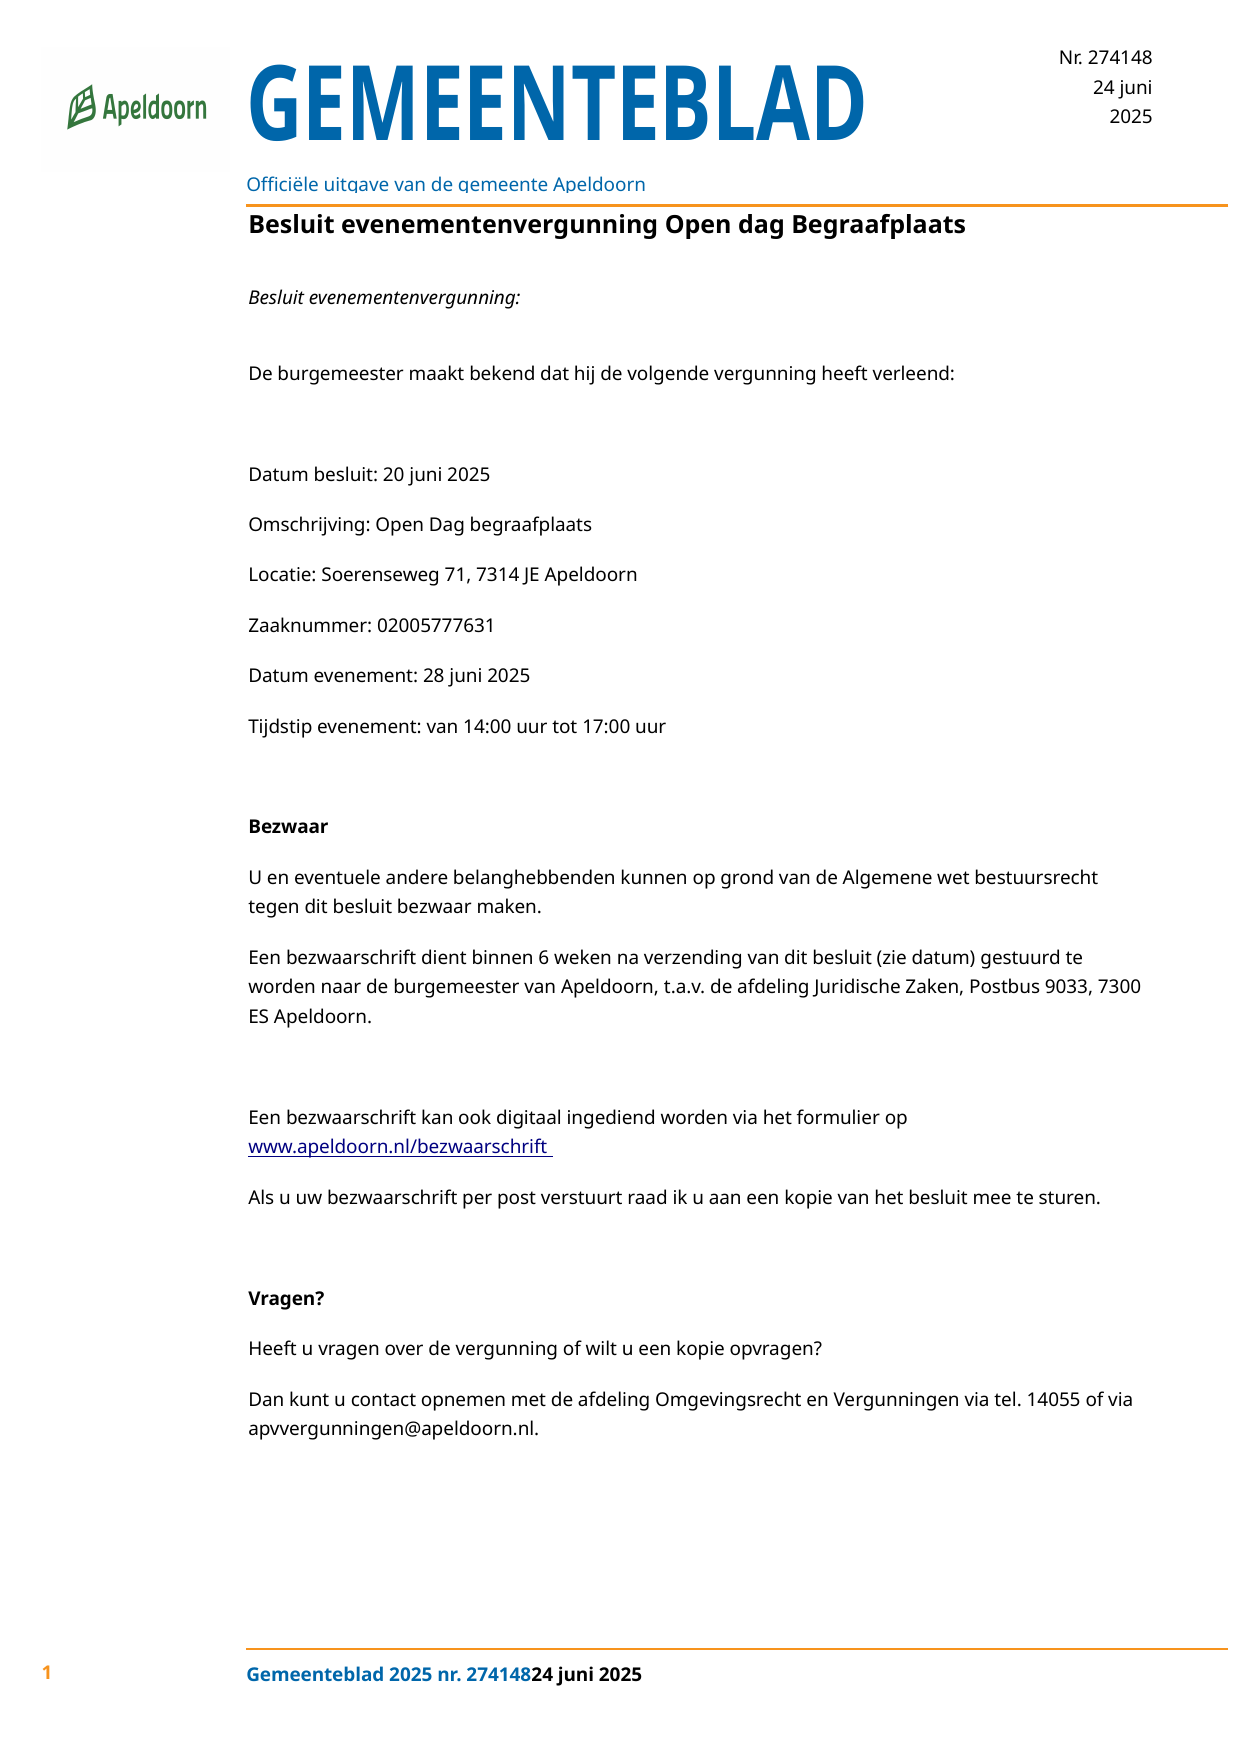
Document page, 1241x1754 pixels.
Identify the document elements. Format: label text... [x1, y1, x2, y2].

text U en eventuele andere belanghebbenden kunnen op grond van de Algemene wet bestuursrecht tegen dit besluit bezwaar maken. [248, 864, 1152, 919]
text Een bezwaarschrift kan ook digitaal ingediend worden via het formulier op www.apeldoorn.nl/bezwaarschrift [248, 1104, 1152, 1159]
text Datum besluit: 20 juni 2025 [248, 461, 1152, 487]
text Besluit evenementenvergunning: [248, 284, 1152, 309]
text Datum evenement: 28 juni 2025 [248, 662, 1152, 688]
text De burgemeester maakt bekend dat hij de volgende vergunning heeft verleend: [248, 360, 1152, 386]
text Vragen? [248, 1285, 1152, 1311]
text Locatie: Soerenseweg 71, 7314 JE Apeldoorn [248, 562, 1152, 587]
text Als u uw bezwaarschrift per post verstuurt raad ik u aan een kopie van het besluit mee te sturen. [248, 1184, 1152, 1210]
text Heeft u vragen over de vergunning of wilt u een kopie opvragen? [248, 1335, 1152, 1361]
picture [41, 47, 231, 172]
text Een bezwaarschrift dient binnen 6 weken na verzending van dit besluit (zie datum) gestuurd te worden naar de burgemeester van Apeldoorn, t.a.v. de afdeling Juridische Zaken, Postbus 9033, 7300 ES Apeldoorn. [248, 944, 1152, 1029]
text Dan kunt u contact opnemen met de afdeling Omgevingsrecht en Vergunningen via tel. 14055 of via apvvergunningen@apeldoorn.nl. [248, 1386, 1152, 1441]
text Besluit evenementenvergunning Open dag Begraafplaats [248, 207, 1152, 241]
text Bezwaar [248, 814, 1152, 839]
text Zaaknummer: 02005777631 [248, 612, 1152, 638]
text Omschrijving: Open Dag begraafplaats [248, 511, 1152, 537]
text Tijdstip evenement: van 14:00 uur tot 17:00 uur [248, 713, 1152, 739]
